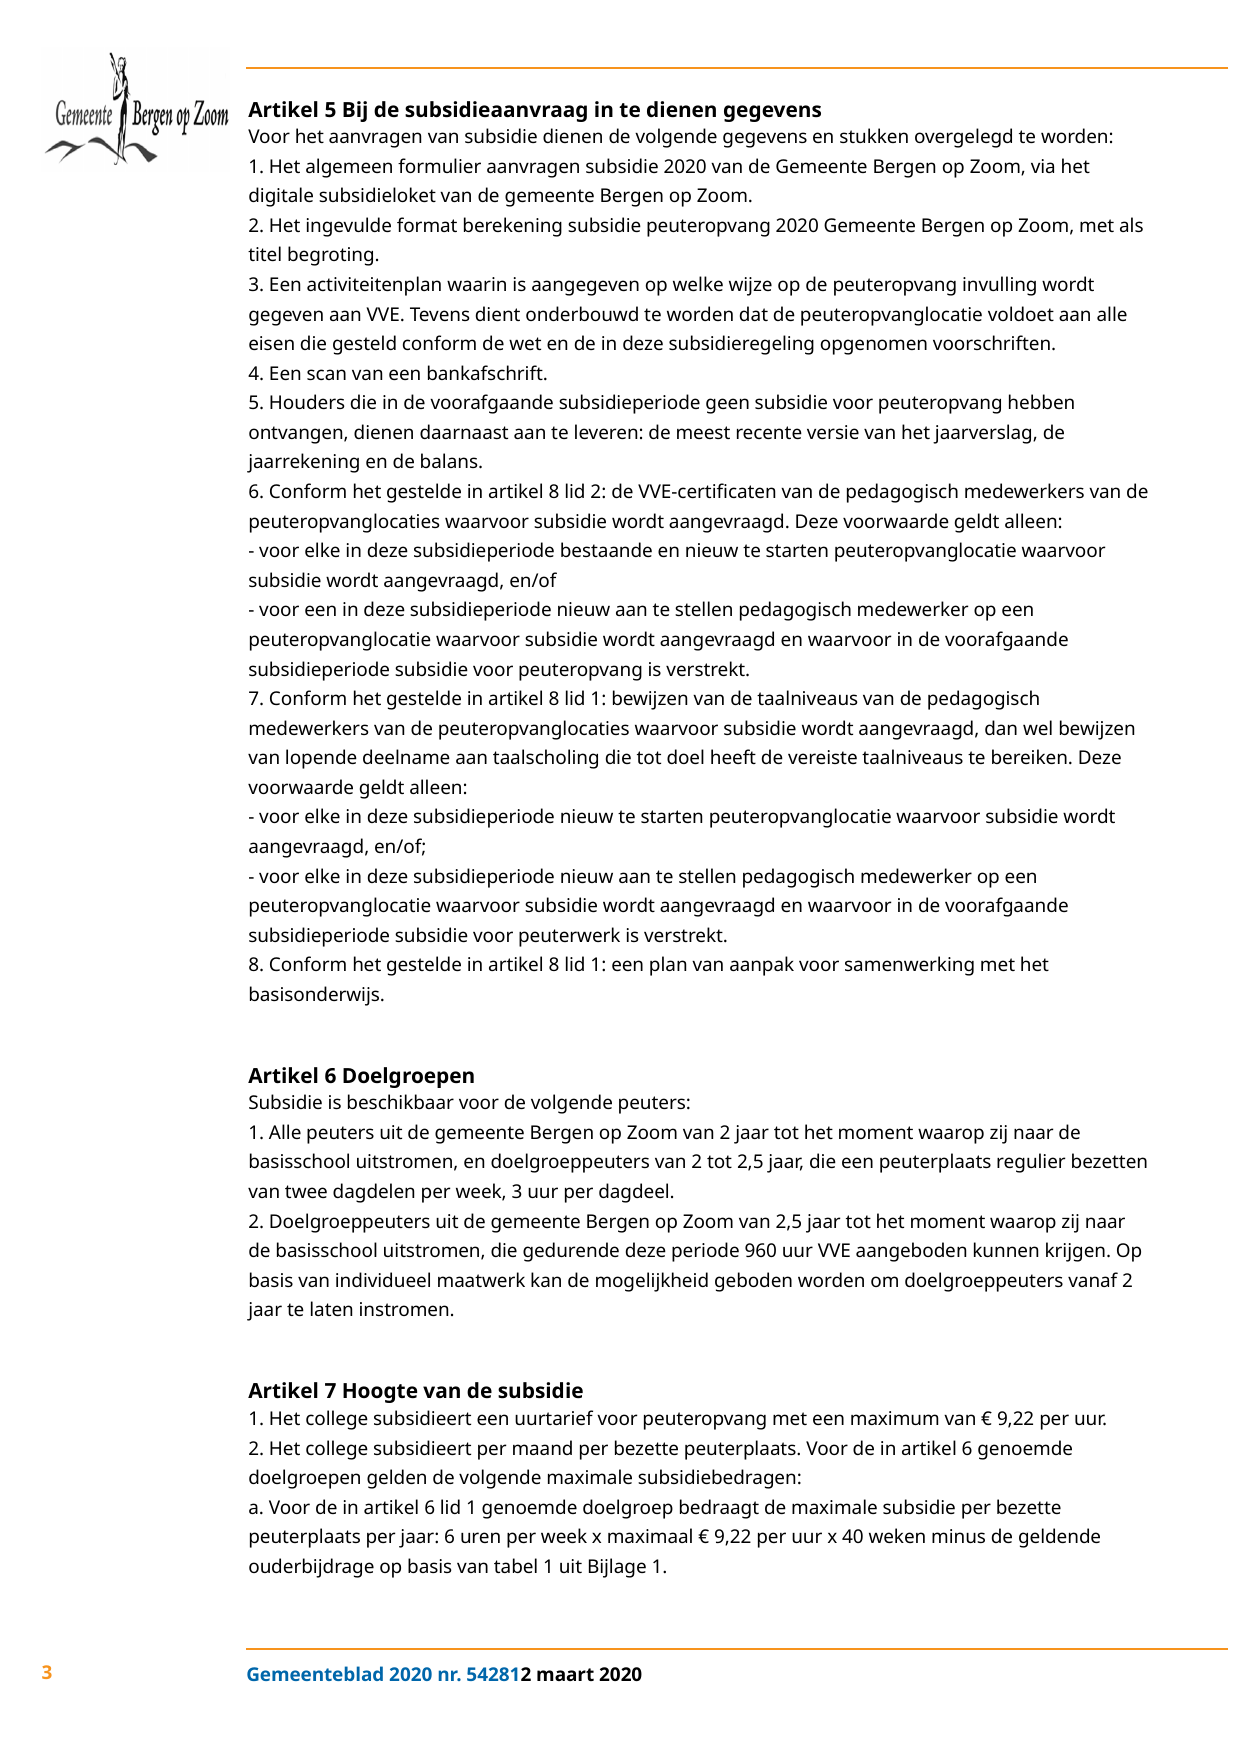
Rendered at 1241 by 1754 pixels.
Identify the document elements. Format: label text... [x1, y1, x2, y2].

text 1. Het algemeen formulier aanvragen subsidie 2020 van de Gemeente Bergen op Zoom, via het digitale subsidieloket van de gemeente Bergen op Zoom. [248, 153, 1152, 208]
text 8. Conform het gestelde in artikel 8 lid 1: een plan van aanpak voor samenwerking met het basisonderwijs. [248, 952, 1152, 1007]
text 1. Het college subsidieert een uurtarief voor peuteropvang met een maximum van € 9,22 per uur. [248, 1405, 1152, 1431]
text Artikel 6 Doelgroepen [248, 1061, 1152, 1089]
text Subsidie is beschikbaar voor de volgende peuters: [248, 1089, 1152, 1115]
text a. Voor de in artikel 6 lid 1 genoemde doelgroep bedraagt de maximale subsidie per bezette peuterplaats per jaar: 6 uren per week x maximaal € 9,22 per uur x 40 weken minus de geldende ouderbijdrage op basis van tabel 1 uit Bijlage 1. [248, 1494, 1152, 1579]
text - voor een in deze subsidieperiode nieuw aan te stellen pedagogisch medewerker op een peuteropvanglocatie waarvoor subsidie wordt aangevraagd en waarvoor in de voorafgaande subsidieperiode subsidie voor peuteropvang is verstrekt. [248, 597, 1152, 681]
text Artikel 5 Bij de subsidieaanvraag in te dienen gegevens [248, 95, 1152, 123]
text 4. Een scan van een bankafschrift. [248, 360, 1152, 386]
text 2. Het college subsidieert per maand per bezette peuterplaats. Voor de in artikel 6 genoemde doelgroepen gelden de volgende maximale subsidiebedragen: [248, 1435, 1152, 1490]
text 1. Alle peuters uit de gemeente Bergen op Zoom van 2 jaar tot het moment waarop zij naar de basisschool uitstromen, en doelgroeppeuters van 2 tot 2,5 jaar, die een peuterplaats regulier bezetten van twee dagdelen per week, 3 uur per dagdeel. [248, 1119, 1152, 1204]
text - voor elke in deze subsidieperiode nieuw aan te stellen pedagogisch medewerker op een peuteropvanglocatie waarvoor subsidie wordt aangevraagd en waarvoor in de voorafgaande subsidieperiode subsidie voor peuterwerk is verstrekt. [248, 863, 1152, 948]
picture [41, 47, 231, 172]
text - voor elke in deze subsidieperiode nieuw te starten peuteropvanglocatie waarvoor subsidie wordt aangevraagd, en/of; [248, 804, 1152, 859]
text - voor elke in deze subsidieperiode bestaande en nieuw te starten peuteropvanglocatie waarvoor subsidie wordt aangevraagd, en/of [248, 537, 1152, 593]
text 7. Conform het gestelde in artikel 8 lid 1: bewijzen van de taalniveaus van de pedagogisch medewerkers van de peuteropvanglocaties waarvoor subsidie wordt aangevraagd, dan wel bewijzen van lopende deelname aan taalscholing die tot doel heeft de vereiste taalniveaus te bereiken. Deze voorwaarde geldt alleen: [248, 685, 1152, 800]
text 5. Houders die in de voorafgaande subsidieperiode geen subsidie voor peuteropvang hebben ontvangen, dienen daarnaast aan te leveren: de meest recente versie van het jaarverslag, de jaarrekening en de balans. [248, 389, 1152, 474]
text 6. Conform het gestelde in artikel 8 lid 2: de VVE-certificaten van de pedagogisch medewerkers van de peuteropvanglocaties waarvoor subsidie wordt aangevraagd. Deze voorwaarde geldt alleen: [248, 478, 1152, 533]
text 3. Een activiteitenplan waarin is aangegeven op welke wijze op de peuteropvang invulling wordt gegeven aan VVE. Tevens dient onderbouwd te worden dat de peuteropvanglocatie voldoet aan alle eisen die gesteld conform de wet en de in deze subsidieregeling opgenomen voorschriften. [248, 271, 1152, 356]
text Artikel 7 Hoogte van de subsidie [248, 1377, 1152, 1405]
text 2. Het ingevulde format berekening subsidie peuteropvang 2020 Gemeente Bergen op Zoom, met als titel begroting. [248, 212, 1152, 267]
text Voor het aanvragen van subsidie dienen de volgende gegevens en stukken overgelegd te worden: [248, 123, 1152, 149]
text 2. Doelgroeppeuters uit de gemeente Bergen op Zoom van 2,5 jaar tot het moment waarop zij naar de basisschool uitstromen, die gedurende deze periode 960 uur VVE aangeboden kunnen krijgen. Op basis van individueel maatwerk kan de mogelijkheid geboden worden om doelgroeppeuters vanaf 2 jaar te laten instromen. [248, 1208, 1152, 1322]
